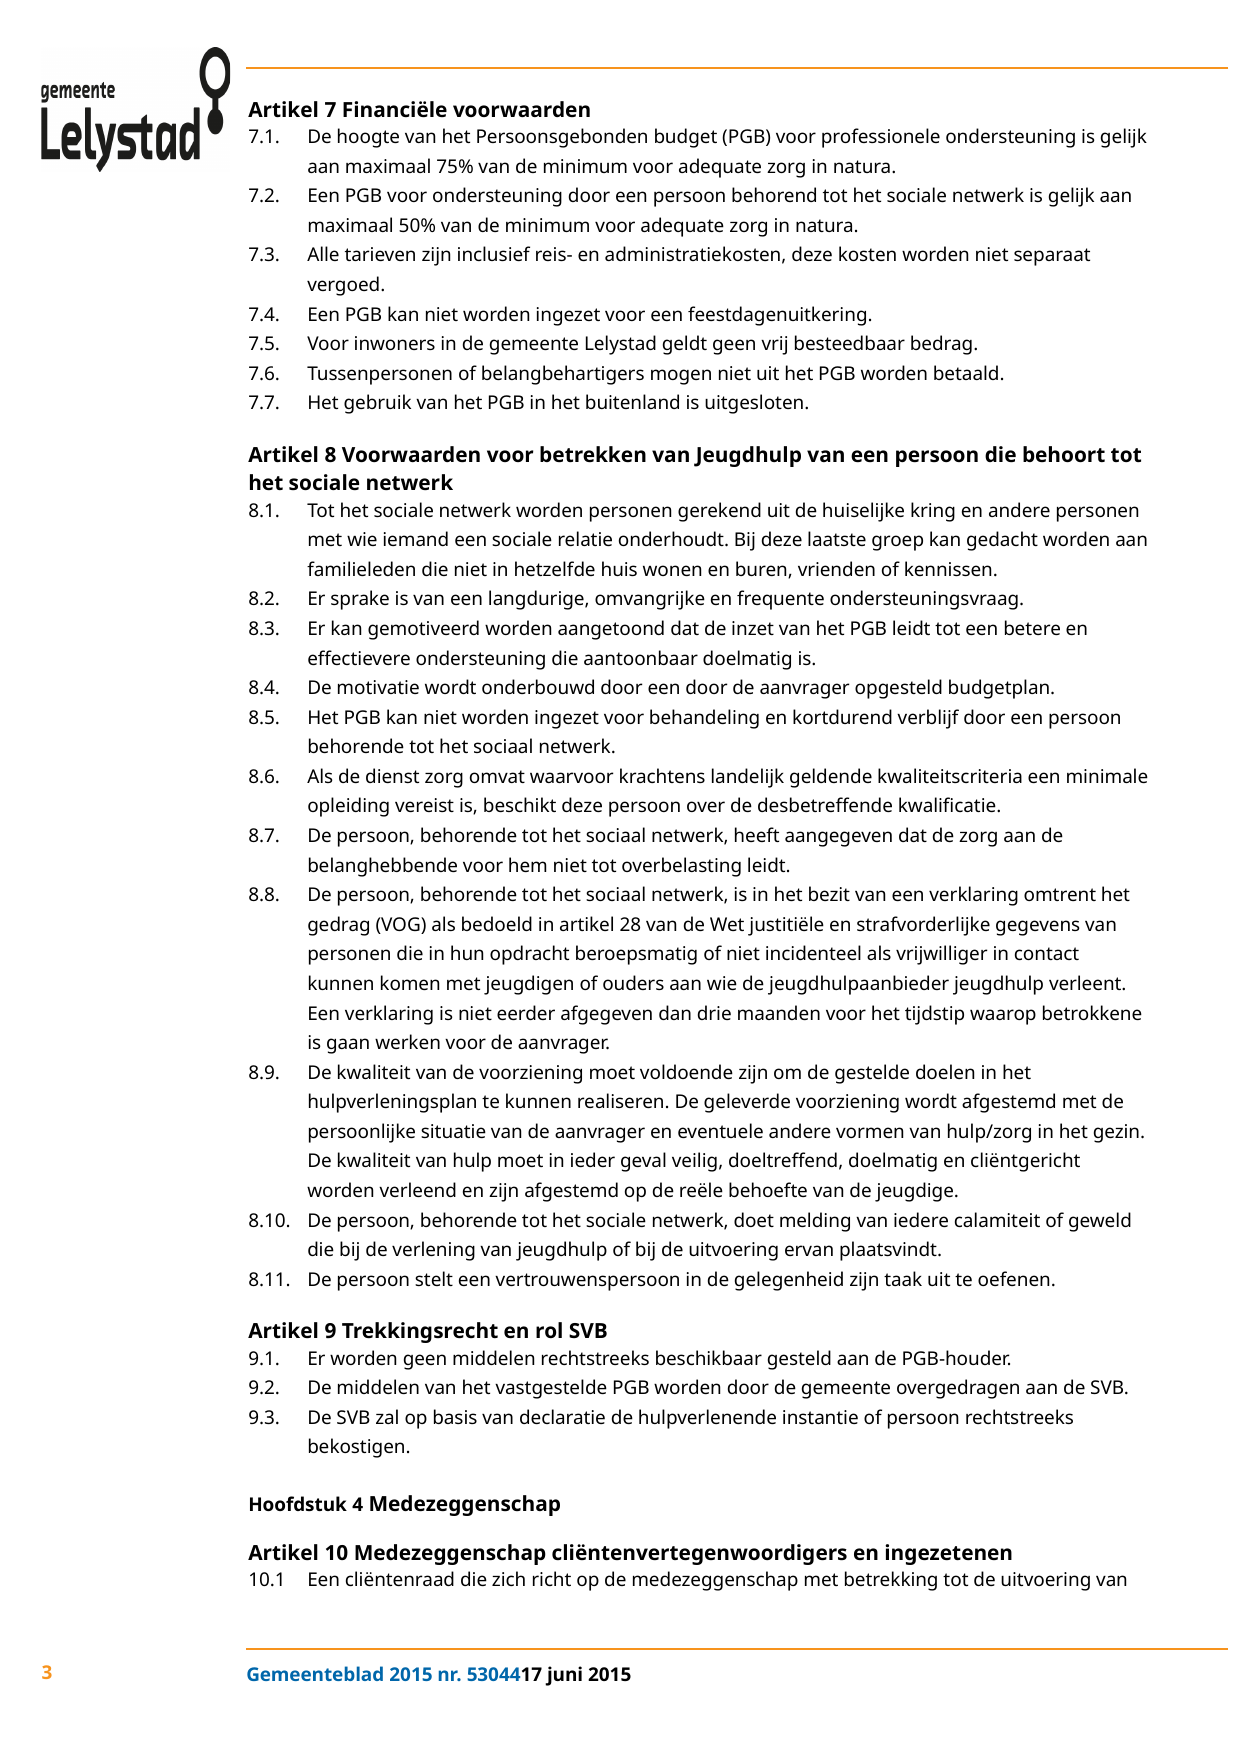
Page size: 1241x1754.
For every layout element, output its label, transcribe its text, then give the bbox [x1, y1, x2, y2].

list Er kan gemotiveerd worden aangetoond dat de inzet van het PGB leidt tot een betere en effectievere ondersteuning die aantoonbaar doelmatig is. [248, 615, 1152, 670]
list De hoogte van het Persoonsgebonden budget (PGB) voor professionele ondersteuning is gelijk aan maximaal 75% van de minimum voor adequate zorg in natura. [248, 123, 1152, 178]
list Voor inwoners in de gemeente Lelystad geldt geen vrij besteedbaar bedrag. [248, 330, 1152, 356]
list Een PGB kan niet worden ingezet voor een feestdagenuitkering. [248, 301, 1152, 326]
list Alle tarieven zijn inclusief reis- en administratiekosten, deze kosten worden niet separaat vergoed. [248, 242, 1152, 297]
list De motivatie wordt onderbouwd door een door de aanvrager opgesteld budgetplan. [248, 674, 1152, 700]
list De middelen van het vastgestelde PGB worden door de gemeente overgedragen aan de SVB. [248, 1374, 1152, 1400]
text Artikel 7 Financiële voorwaarden [248, 95, 1152, 123]
list De persoon, behorende tot het sociaal netwerk, heeft aangegeven dat de zorg aan de belanghebbende voor hem niet tot overbelasting leidt. [248, 822, 1152, 877]
list Tussenpersonen of belangbehartigers mogen niet uit het PGB worden betaald. [248, 360, 1152, 386]
list Een PGB voor ondersteuning door een persoon behorend tot het sociale netwerk is gelijk aan maximaal 50% van de minimum voor adequate zorg in natura. [248, 182, 1152, 238]
list Tot het sociale netwerk worden personen gerekend uit de huiselijke kring en andere personen met wie iemand een sociale relatie onderhoudt. Bij deze laatste groep kan gedacht worden aan familieleden die niet in hetzelfde huis wonen en buren, vrienden of kennissen. [248, 497, 1152, 582]
text Hoofdstuk 4 Medezeggenschap [248, 1489, 1152, 1517]
text Artikel 10 Medezeggenschap cliëntenvertegenwoordigers en ingezetenen [248, 1538, 1152, 1567]
list Het gebruik van het PGB in het buitenland is uitgesloten. [248, 389, 1152, 415]
list Er worden geen middelen rechtstreeks beschikbaar gesteld aan de PGB-houder. [248, 1345, 1152, 1371]
picture [41, 47, 231, 172]
list Een verklaring is niet eerder afgegeven dan drie maanden voor het tijdstip waarop betrokkene is gaan werken voor de aanvrager. [248, 1000, 1152, 1055]
list Als de dienst zorg omvat waarvoor krachtens landelijk geldende kwaliteitscriteria een minimale opleiding vereist is, beschikt deze persoon over de desbetreffende kwalificatie. [248, 763, 1152, 818]
list Een cliëntenraad die zich richt op de medezeggenschap met betrekking tot de uitvoering van [248, 1567, 1152, 1592]
list De SVB zal op basis van declaratie de hulpverlenende instantie of persoon rechtstreeks bekostigen. [248, 1404, 1152, 1459]
list Het PGB kan niet worden ingezet voor behandeling en kortdurend verblijf door een persoon behorende tot het sociaal netwerk. [248, 704, 1152, 759]
text Artikel 8 Voorwaarden voor betrekken van Jeugdhulp van een persoon die behoort tot het sociale netwerk [248, 440, 1152, 497]
list De persoon, behorende tot het sociale netwerk, doet melding van iedere calamiteit of geweld die bij de verlening van jeugdhulp of bij de uitvoering ervan plaatsvindt. [248, 1207, 1152, 1262]
list De kwaliteit van de voorziening moet voldoende zijn om de gestelde doelen in het hulpverleningsplan te kunnen realiseren. De geleverde voorziening wordt afgestemd met de persoonlijke situatie van de aanvrager en eventuele andere vormen van hulp/zorg in het gezin. De kwaliteit van hulp moet in ieder geval veilig, doeltreffend, doelmatig en cliëntgericht worden verleend en zijn afgestemd op de reële behoefte van de jeugdige. [248, 1059, 1152, 1203]
list Er sprake is van een langdurige, omvangrijke en frequente ondersteuningsvraag. [248, 586, 1152, 611]
text Artikel 9 Trekkingsrecht en rol SVB [248, 1316, 1152, 1345]
list De persoon, behorende tot het sociaal netwerk, is in het bezit van een verklaring omtrent het gedrag (VOG) als bedoeld in artikel 28 van de Wet justitiële en strafvorderlijke gegevens van personen die in hun opdracht beroepsmatig of niet incidenteel als vrijwilliger in contact kunnen komen met jeugdigen of ouders aan wie de jeugdhulpaanbieder jeugdhulp verleent. [248, 881, 1152, 996]
list De persoon stelt een vertrouwenspersoon in de gelegenheid zijn taak uit te oefenen. [248, 1266, 1152, 1292]
